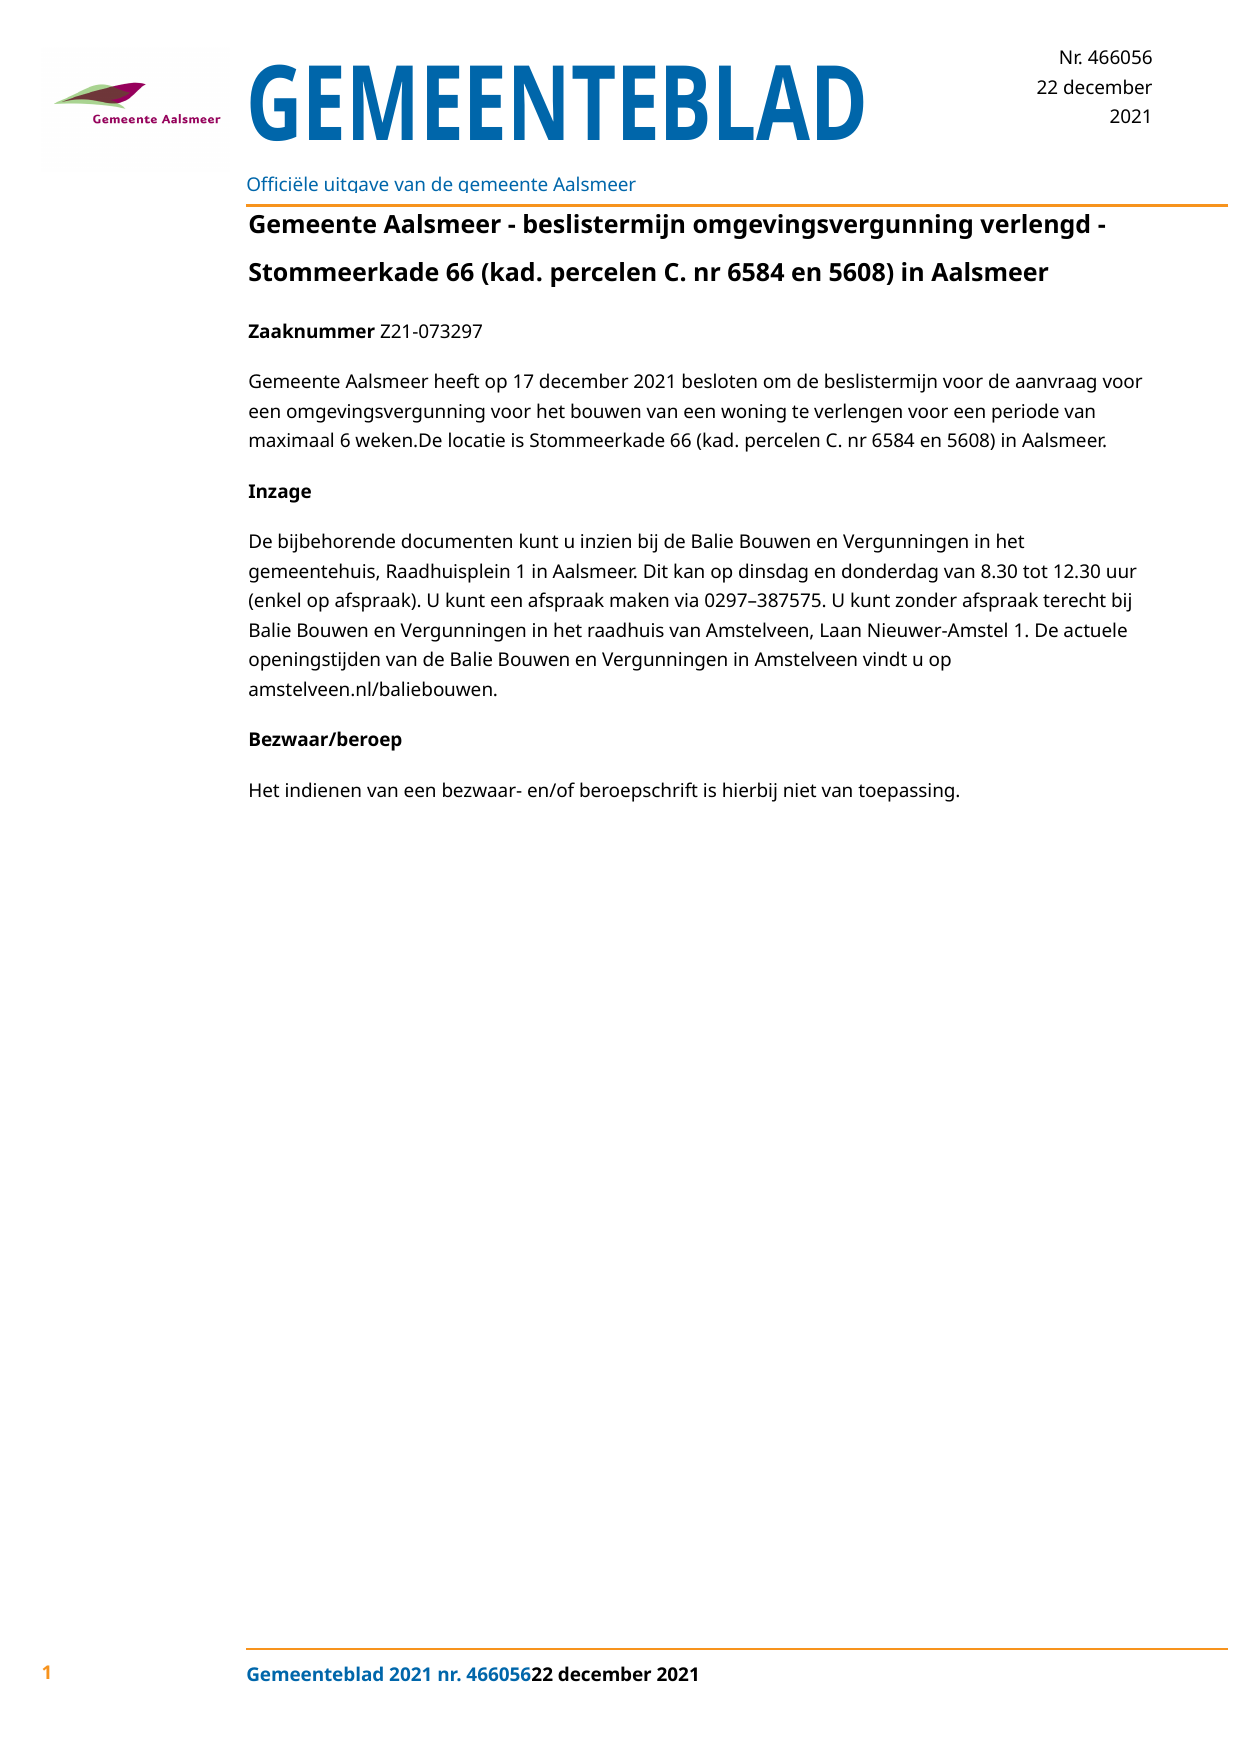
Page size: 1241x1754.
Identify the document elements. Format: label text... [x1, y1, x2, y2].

text De bijbehorende documenten kunt u inzien bij de Balie Bouwen en Vergunningen in het gemeentehuis, Raadhuisplein 1 in Aalsmeer. Dit kan op dinsdag en donderdag van 8.30 tot 12.30 uur (enkel op afspraak). U kunt een afspraak maken via 0297–387575. U kunt zonder afspraak terecht bij Balie Bouwen en Vergunningen in het raadhuis van Amstelveen, Laan Nieuwer-Amstel 1. De actuele openingstijden van de Balie Bouwen en Vergunningen in Amstelveen vindt u op amstelveen.nl/baliebouwen. [248, 528, 1152, 702]
text Gemeente Aalsmeer heeft op 17 december 2021 besloten om de beslistermijn voor de aanvraag voor een omgevingsvergunning voor het bouwen van een woning te verlengen voor een periode van maximaal 6 weken.De locatie is Stommeerkade 66 (kad. percelen C. nr 6584 en 5608) in Aalsmeer. [248, 368, 1152, 453]
text Zaaknummer Z21-073297 [248, 318, 1152, 344]
text Bezwaar/beroep [248, 727, 1152, 752]
text Het indienen van een bezwaar- en/of beroepschrift is hierbij niet van toepassing. [248, 777, 1152, 803]
picture [41, 47, 231, 172]
text Gemeente Aalsmeer - beslistermijn omgevingsvergunning verlengd - Stommeerkade 66 (kad. percelen C. nr 6584 en 5608) in Aalsmeer [248, 207, 1152, 288]
text Inzage [248, 478, 1152, 504]
